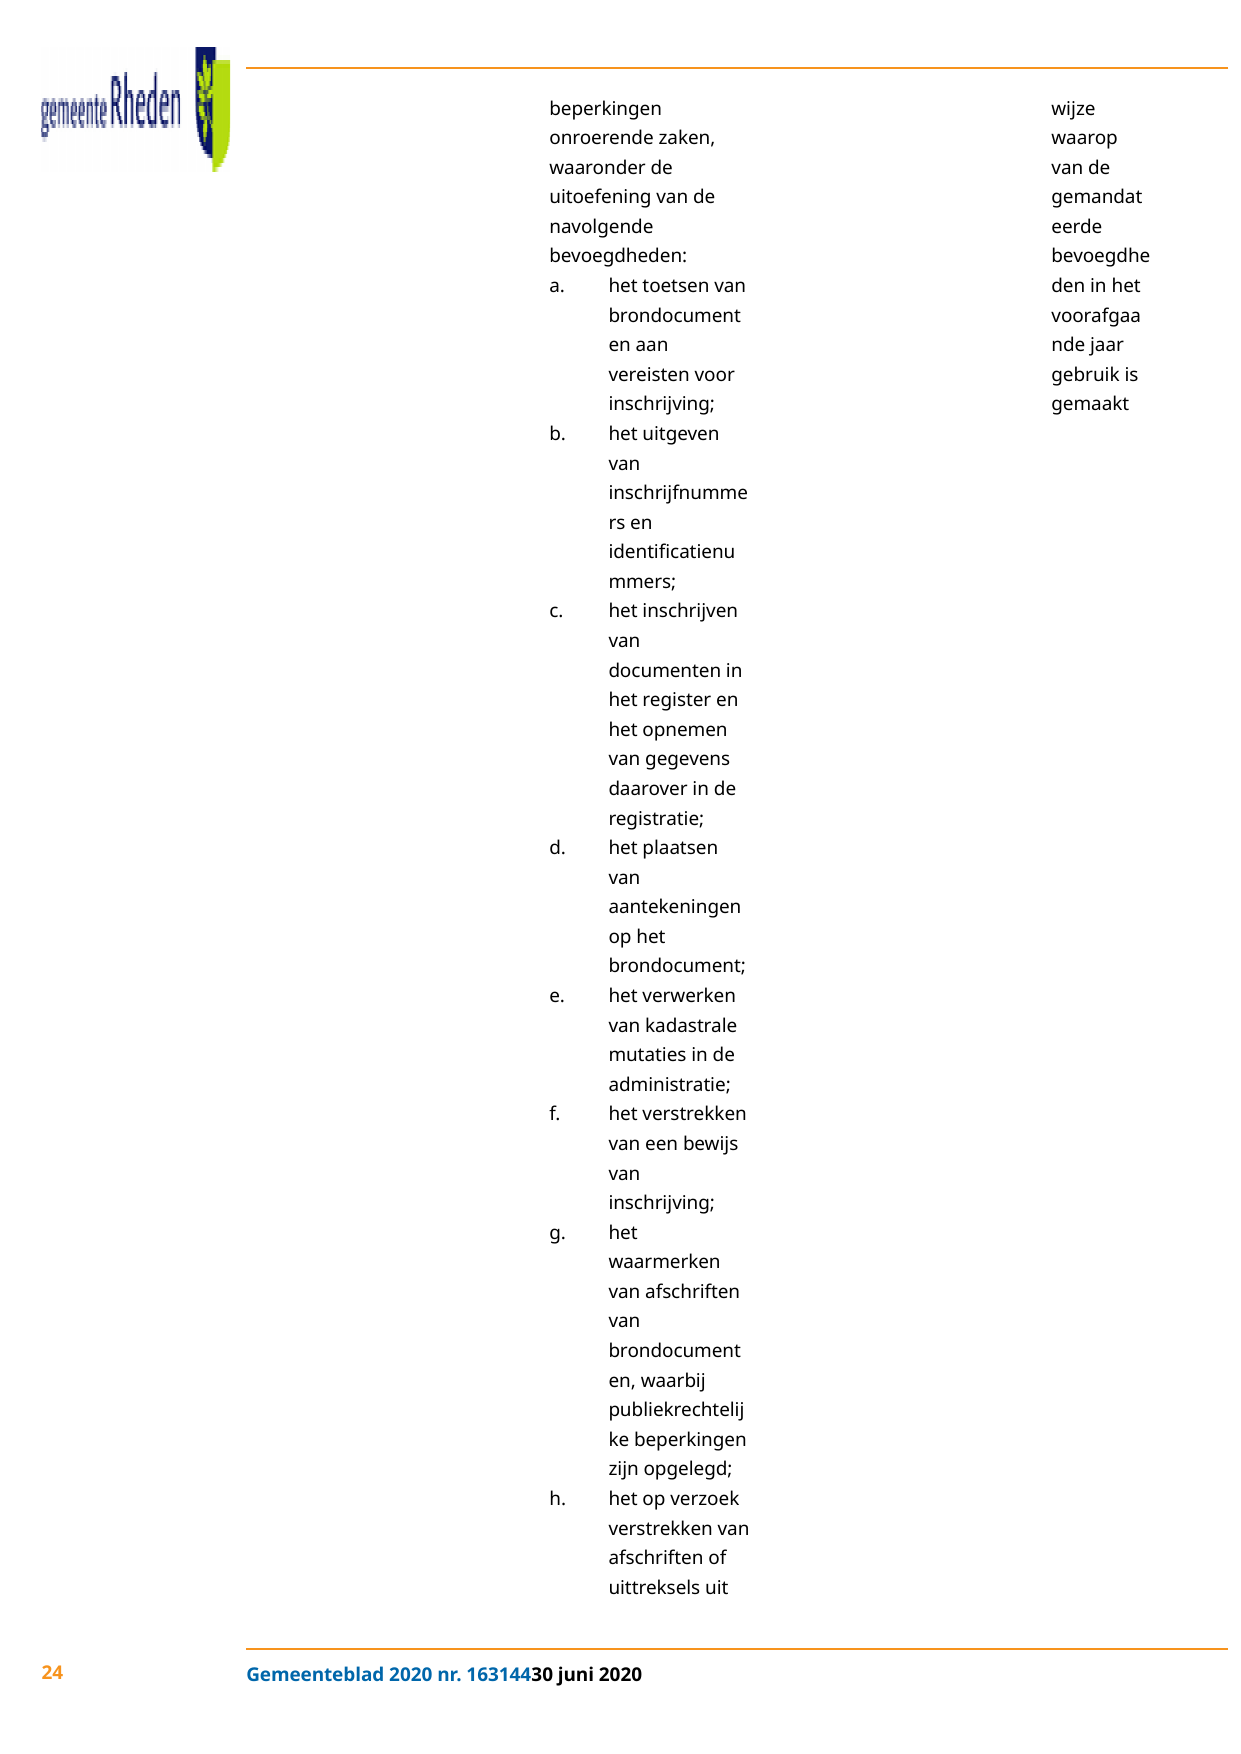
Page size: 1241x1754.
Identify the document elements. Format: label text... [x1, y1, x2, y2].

table_cell [850, 95, 1051, 1600]
picture [41, 47, 231, 172]
table_cell [248, 95, 348, 1600]
table_cell [348, 95, 549, 1600]
table_cell beperkingen onroerende zaken, waaronder de uitoefening van de navolgende bevoegdheden: het toetsen van brondocumenten aan vereisten voor inschrijving; het uitgeven van inschrijfnummers en identificatienummers; het inschrijven van documenten in het register en het opnemen van gegevens daarover in de registratie; het plaatsen van aantekeningen op het brondocument; het verwerken van kadastrale mutaties in de administratie; het verstrekken van een bewijs van inschrijving; het waarmerken van afschriften van brondocumenten, waarbij publiekrechtelijke beperkingen zijn opgelegd; het op verzoek verstrekken van afschriften of uittreksels uit [549, 95, 750, 1600]
table_cell wijze waarop van de gemandateerde bevoegdheden in het voorafgaande jaar gebruik is gemaakt [1051, 95, 1152, 1600]
table_cell [750, 95, 850, 1600]
